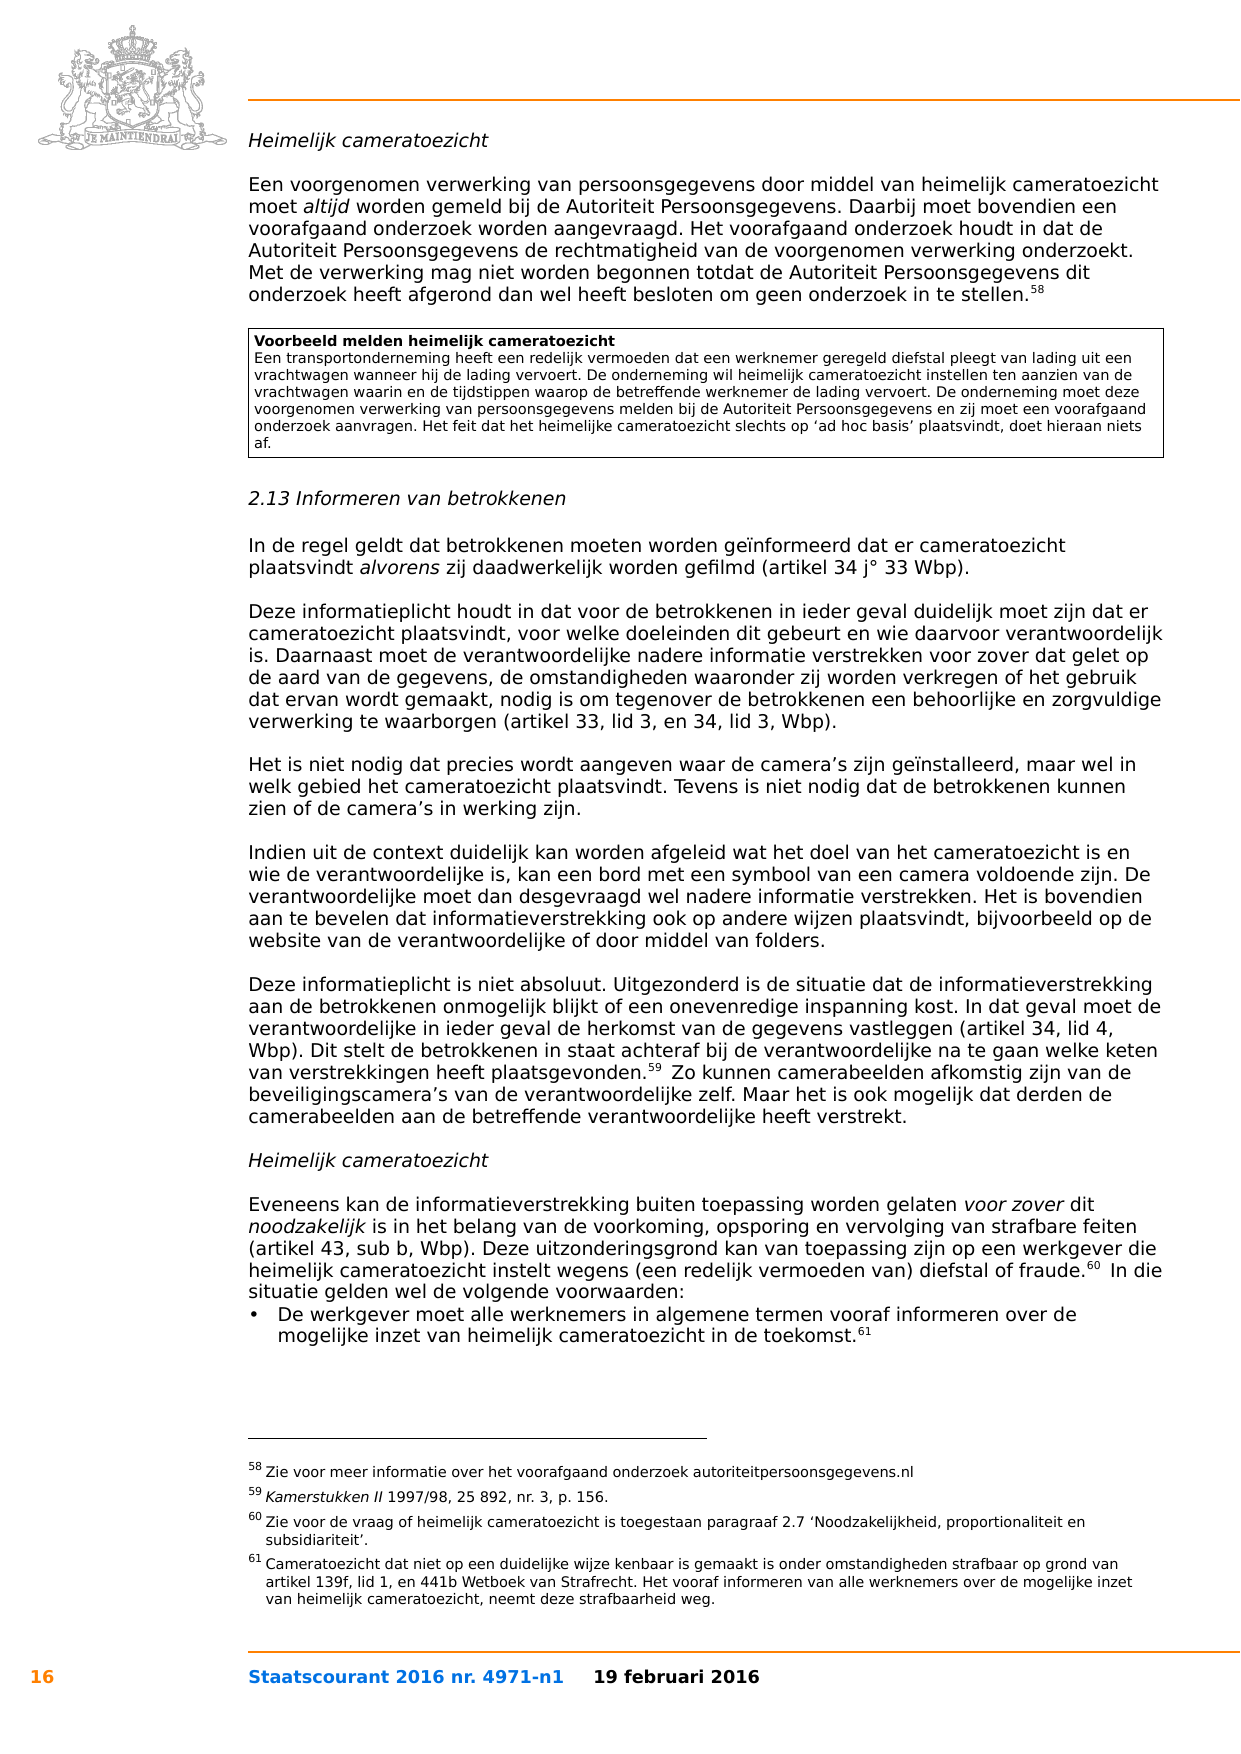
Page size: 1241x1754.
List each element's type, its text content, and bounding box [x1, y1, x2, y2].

text Deze informatieplicht is niet absoluut. Uitgezonderd is de situatie dat de informatieverstrekking aan de betrokkenen onmogelijk blijkt of een onevenredige inspanning kost. In dat geval moet de verantwoordelijke in ieder geval de herkomst van de gegevens vastleggen (artikel 34, lid 4, Wbp). Dit stelt de betrokkenen in staat achteraf bij de verantwoordelijke na te gaan welke keten van verstrekkingen heeft plaatsgevonden. Zo kunnen camerabeelden afkomstig zijn van de beveiligingscamera’s van de verantwoordelijke zelf. Maar het is ook mogelijk dat derden de camerabeelden aan de betreffende verantwoordelijke heeft verstrekt. [248, 974, 1163, 1128]
text Een voorgenomen verwerking van persoonsgegevens door middel van heimelijk cameratoezicht moet altijd worden gemeld bij de Autoriteit Persoonsgegevens. Daarbij moet bovendien een voorafgaand onderzoek worden aangevraagd. Het voorafgaand onderzoek houdt in dat de Autoriteit Persoonsgegevens de rechtmatigheid van de voorgenomen verwerking onderzoekt. Met de verwerking mag niet worden begonnen totdat de Autoriteit Persoonsgegevens dit onderzoek heeft afgerond dan wel heeft besloten om geen onderzoek in te stellen. [248, 174, 1163, 306]
text Cameratoezicht dat niet op een duidelijke wijze kenbaar is gemaakt is onder omstandigheden strafbaar op grond van artikel 139f, lid 1, en 441b Wetboek van Strafrecht. Het vooraf informeren van alle werknemers over de mogelijke inzet van heimelijk cameratoezicht, neemt deze strafbaarheid weg. [248, 1552, 1163, 1608]
text Zie voor meer informatie over het voorafgaand onderzoek autoriteitpersoonsgegevens.nl [248, 1460, 1163, 1482]
subtitle Heimelijk cameratoezicht [248, 130, 1163, 152]
text Eveneens kan de informatieverstrekking buiten toepassing worden gelaten voor zover dit noodzakelijk is in het belang van de voorkoming, opsporing en vervolging van strafbare feiten (artikel 43, sub b, Wbp). Deze uitzonderingsgrond kan van toepassing zijn op een werkgever die heimelijk cameratoezicht instelt wegens (een redelijk vermoeden van) diefstal of fraude. In die situatie gelden wel de volgende voorwaarden: [248, 1193, 1163, 1303]
text Kamerstukken II 1997/98, 25 892, nr. 3, p. 156. [248, 1485, 1163, 1507]
subtitle 2.13 Informeren van betrokkenen [248, 488, 1163, 510]
subtitle Heimelijk cameratoezicht [248, 1150, 1163, 1172]
picture [38, 25, 227, 150]
text Indien uit de context duidelijk kan worden afgeleid wat het doel van het cameratoezicht is en wie de verantwoordelijke is, kan een bord met een symbool van een camera voldoende zijn. De verantwoordelijke moet dan desgevraagd wel nadere informatie verstrekken. Het is bovendien aan te bevelen dat informatieverstrekking ook op andere wijzen plaatsvindt, bijvoorbeeld op de website van de verantwoordelijke of door middel van folders. [248, 842, 1163, 952]
text Het is niet nodig dat precies wordt aangeven waar de camera’s zijn geïnstalleerd, maar wel in welk gebied het cameratoezicht plaatsvindt. Tevens is niet nodig dat de betrokkenen kunnen zien of de camera’s in werking zijn. [248, 754, 1163, 820]
text In de regel geldt dat betrokkenen moeten worden geïnformeerd dat er cameratoezicht plaatsvindt alvorens zij daadwerkelijk worden gefilmd (artikel 34 j° 33 Wbp). [248, 535, 1163, 579]
text Zie voor de vraag of heimelijk cameratoezicht is toegestaan paragraaf 2.7 ‘Noodzakelijkheid, proportionaliteit en subsidiariteit’. [248, 1510, 1163, 1549]
text • De werkgever moet alle werknemers in algemene termen vooraf informeren over de mogelijke inzet van heimelijk cameratoezicht in de toekomst. [248, 1303, 1163, 1347]
table_header Voorbeeld melden heimelijk cameratoezicht Een transportonderneming heeft een redelijk vermoeden dat een werknemer geregeld diefstal pleegt van lading uit een vrachtwagen wanneer hij de lading vervoert. De onderneming wil heimelijk cameratoezicht instellen ten aanzien van de vrachtwagen waarin en de tijdstippen waarop de betreffende werknemer de lading vervoert. De onderneming moet deze voorgenomen verwerking van persoonsgegevens melden bij de Autoriteit Persoonsgegevens en zij moet een voorafgaand onderzoek aanvragen. Het feit dat het heimelijke cameratoezicht slechts op ‘ad hoc basis’ plaatsvindt, doet hieraan niets af. [249, 329, 1163, 457]
text Deze informatieplicht houdt in dat voor de betrokkenen in ieder geval duidelijk moet zijn dat er cameratoezicht plaatsvindt, voor welke doeleinden dit gebeurt en wie daarvoor verantwoordelijk is. Daarnaast moet de verantwoordelijke nadere informatie verstrekken voor zover dat gelet op de aard van de gegevens, de omstandigheden waaronder zij worden verkregen of het gebruik dat ervan wordt gemaakt, nodig is om tegenover de betrokkenen een behoorlijke en zorgvuldige verwerking te waarborgen (artikel 33, lid 3, en 34, lid 3, Wbp). [248, 601, 1163, 732]
